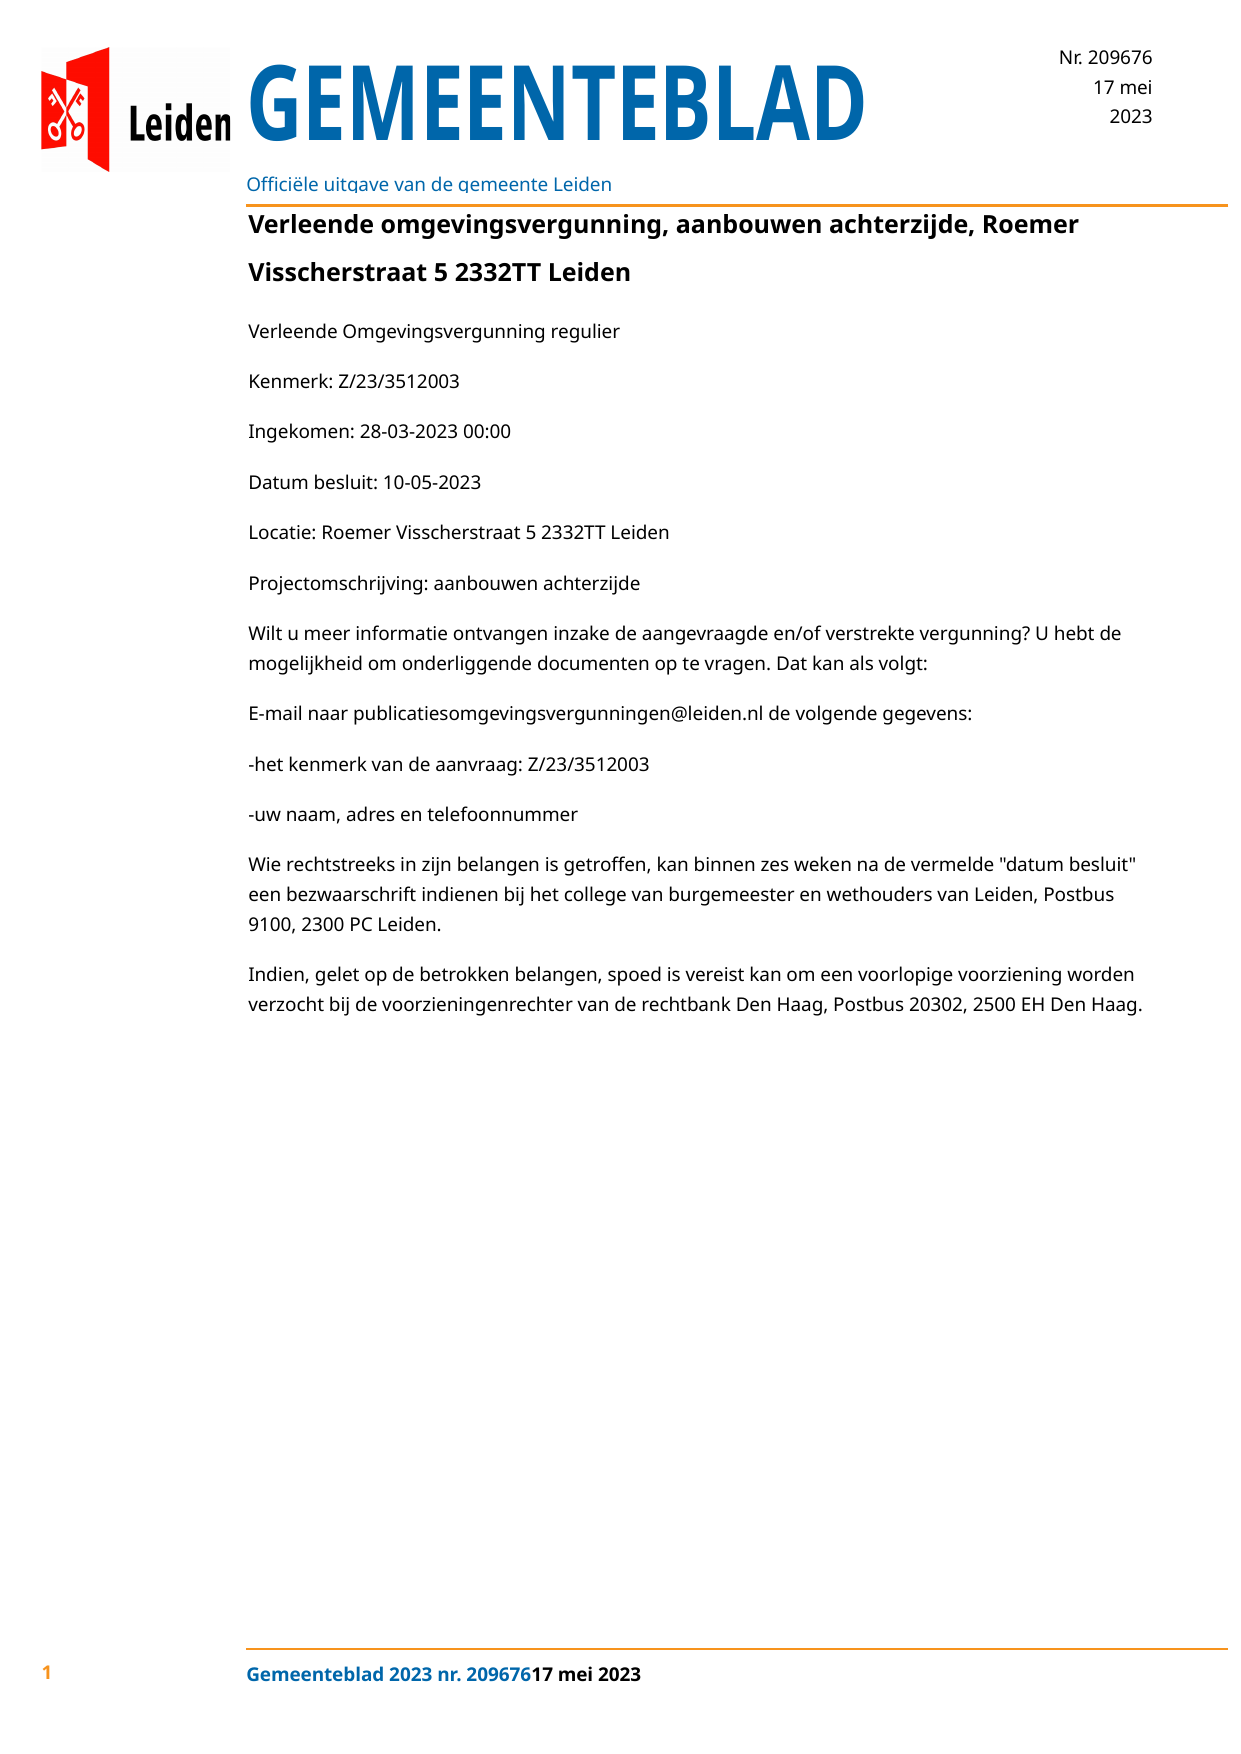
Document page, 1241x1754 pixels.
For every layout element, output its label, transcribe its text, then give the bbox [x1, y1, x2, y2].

text Kenmerk: Z/23/3512003 [248, 368, 1152, 394]
text -uw naam, adres en telefoonnummer [248, 801, 1152, 827]
text Datum besluit: 10-05-2023 [248, 469, 1152, 495]
text Indien, gelet op de betrokken belangen, spoed is vereist kan om een voorlopige voorziening worden verzocht bij de voorzieningenrechter van de rechtbank Den Haag, Postbus 20302, 2500 EH Den Haag. [248, 961, 1152, 1017]
text -het kenmerk van de aanvraag: Z/23/3512003 [248, 751, 1152, 777]
picture [41, 47, 231, 172]
text Wie rechtstreeks in zijn belangen is getroffen, kan binnen zes weken na de vermelde "datum besluit" een bezwaarschrift indienen bij het college van burgemeester en wethouders van Leiden, Postbus 9100, 2300 PC Leiden. [248, 852, 1152, 937]
text Wilt u meer informatie ontvangen inzake de aangevraagde en/of verstrekte vergunning? U hebt de mogelijkheid om onderliggende documenten op te vragen. Dat kan als volgt: [248, 620, 1152, 676]
text Locatie: Roemer Visscherstraat 5 2332TT Leiden [248, 519, 1152, 545]
text Ingekomen: 28-03-2023 00:00 [248, 419, 1152, 444]
text Projectomschrijving: aanbouwen achterzijde [248, 570, 1152, 596]
text Verleende omgevingsvergunning, aanbouwen achterzijde, Roemer Visscherstraat 5 2332TT Leiden [248, 207, 1152, 288]
text E-mail naar publicatiesomgevingsvergunningen@leiden.nl de volgende gegevens: [248, 700, 1152, 726]
text Verleende Omgevingsvergunning regulier [248, 318, 1152, 344]
